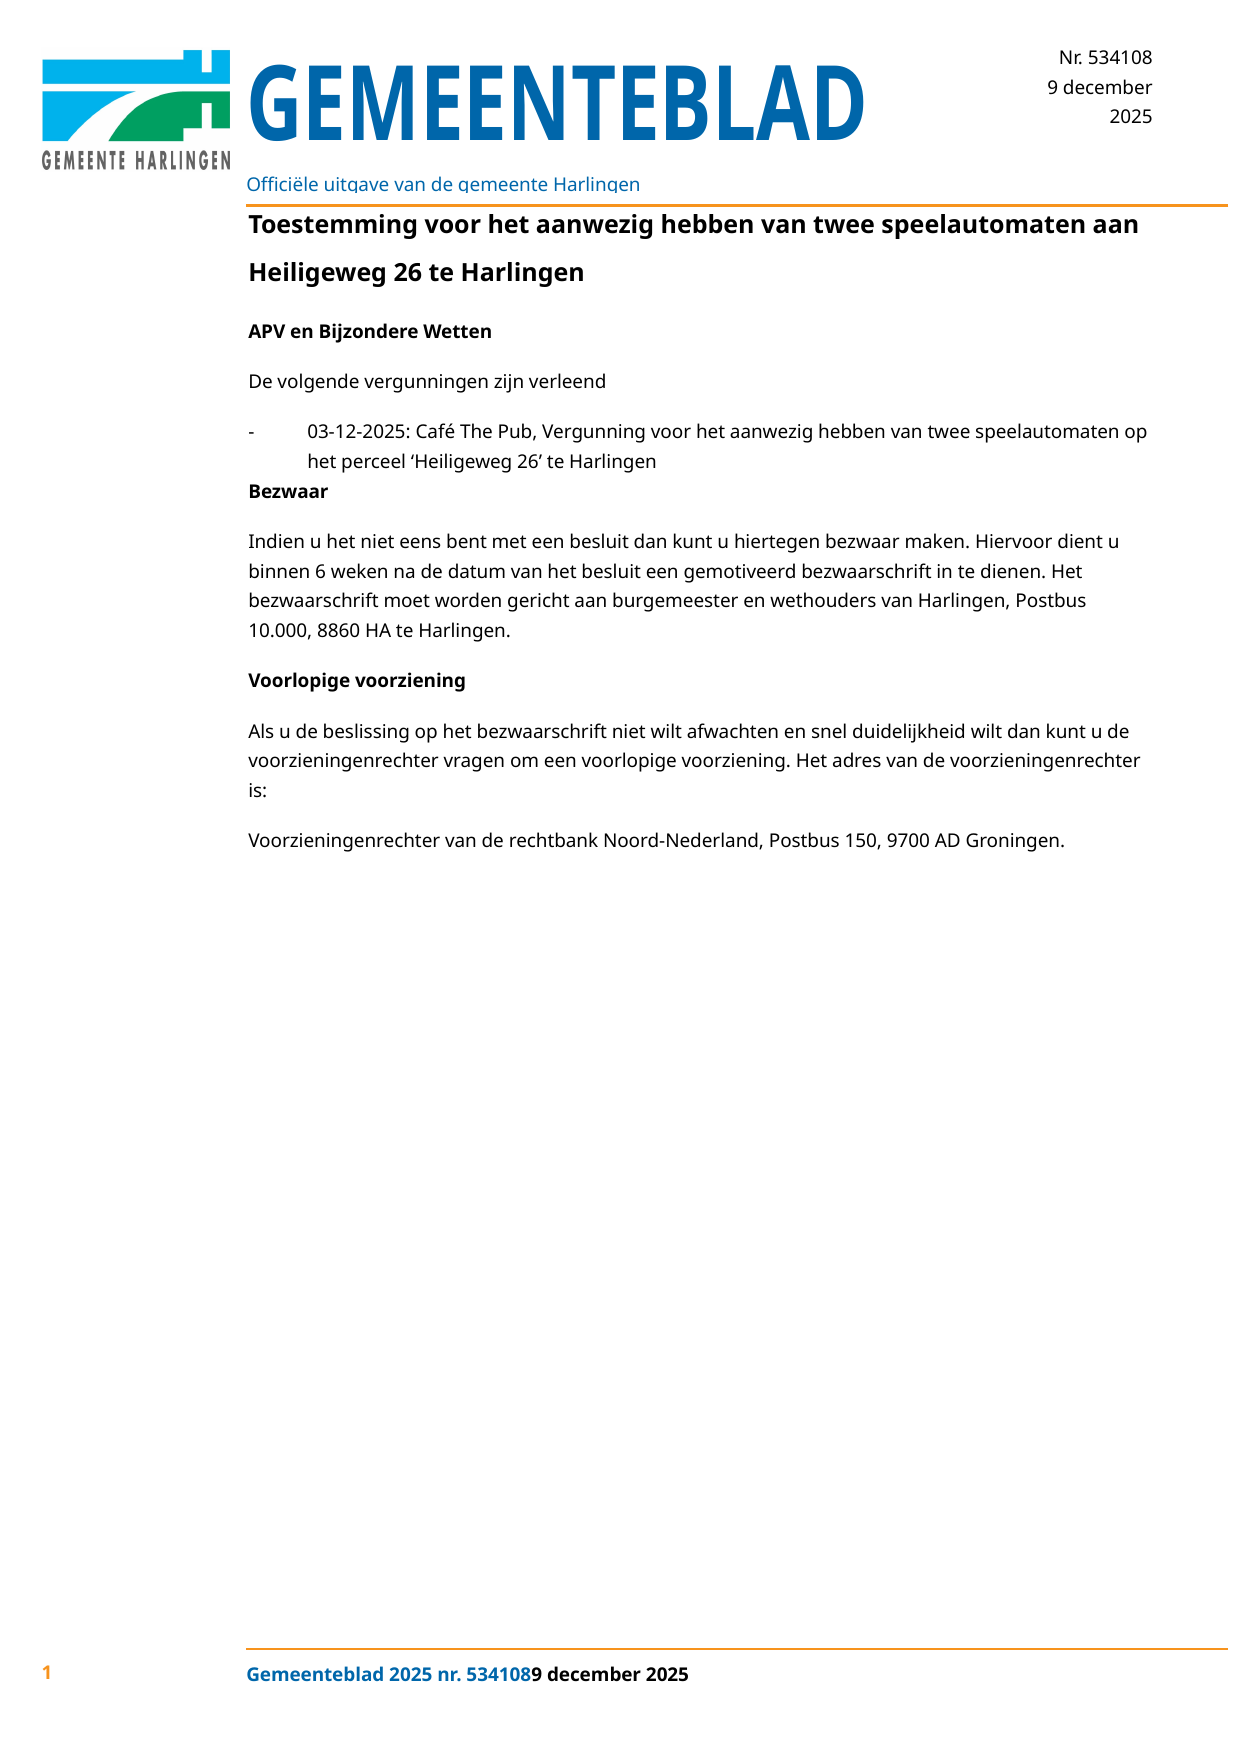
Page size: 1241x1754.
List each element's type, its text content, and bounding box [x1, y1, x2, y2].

text Indien u het niet eens bent met een besluit dan kunt u hiertegen bezwaar maken. Hiervoor dient u binnen 6 weken na de datum van het besluit een gemotiveerd bezwaarschrift in te dienen. Het bezwaarschrift moet worden gericht aan burgemeester en wethouders van Harlingen, Postbus 10.000, 8860 HA te Harlingen. [248, 528, 1152, 643]
text De volgende vergunningen zijn verleend [248, 368, 1152, 394]
list 03-12-2025: Café The Pub, Vergunning voor het aanwezig hebben van twee speelautomaten op het perceel ‘Heiligeweg 26’ te Harlingen [248, 419, 1152, 474]
text Voorlopige voorziening [248, 667, 1152, 693]
text Toestemming voor het aanwezig hebben van twee speelautomaten aan Heiligeweg 26 te Harlingen [248, 207, 1152, 288]
picture [41, 47, 231, 172]
text Bezwaar [248, 478, 1152, 504]
text Voorzieningenrechter van de rechtbank Noord-Nederland, Postbus 150, 9700 AD Groningen. [248, 827, 1152, 853]
text APV en Bijzondere Wetten [248, 318, 1152, 344]
text Als u de beslissing op het bezwaarschrift niet wilt afwachten en snel duidelijkheid wilt dan kunt u de voorzieningenrechter vragen om een voorlopige voorziening. Het adres van de voorzieningenrechter is: [248, 718, 1152, 803]
